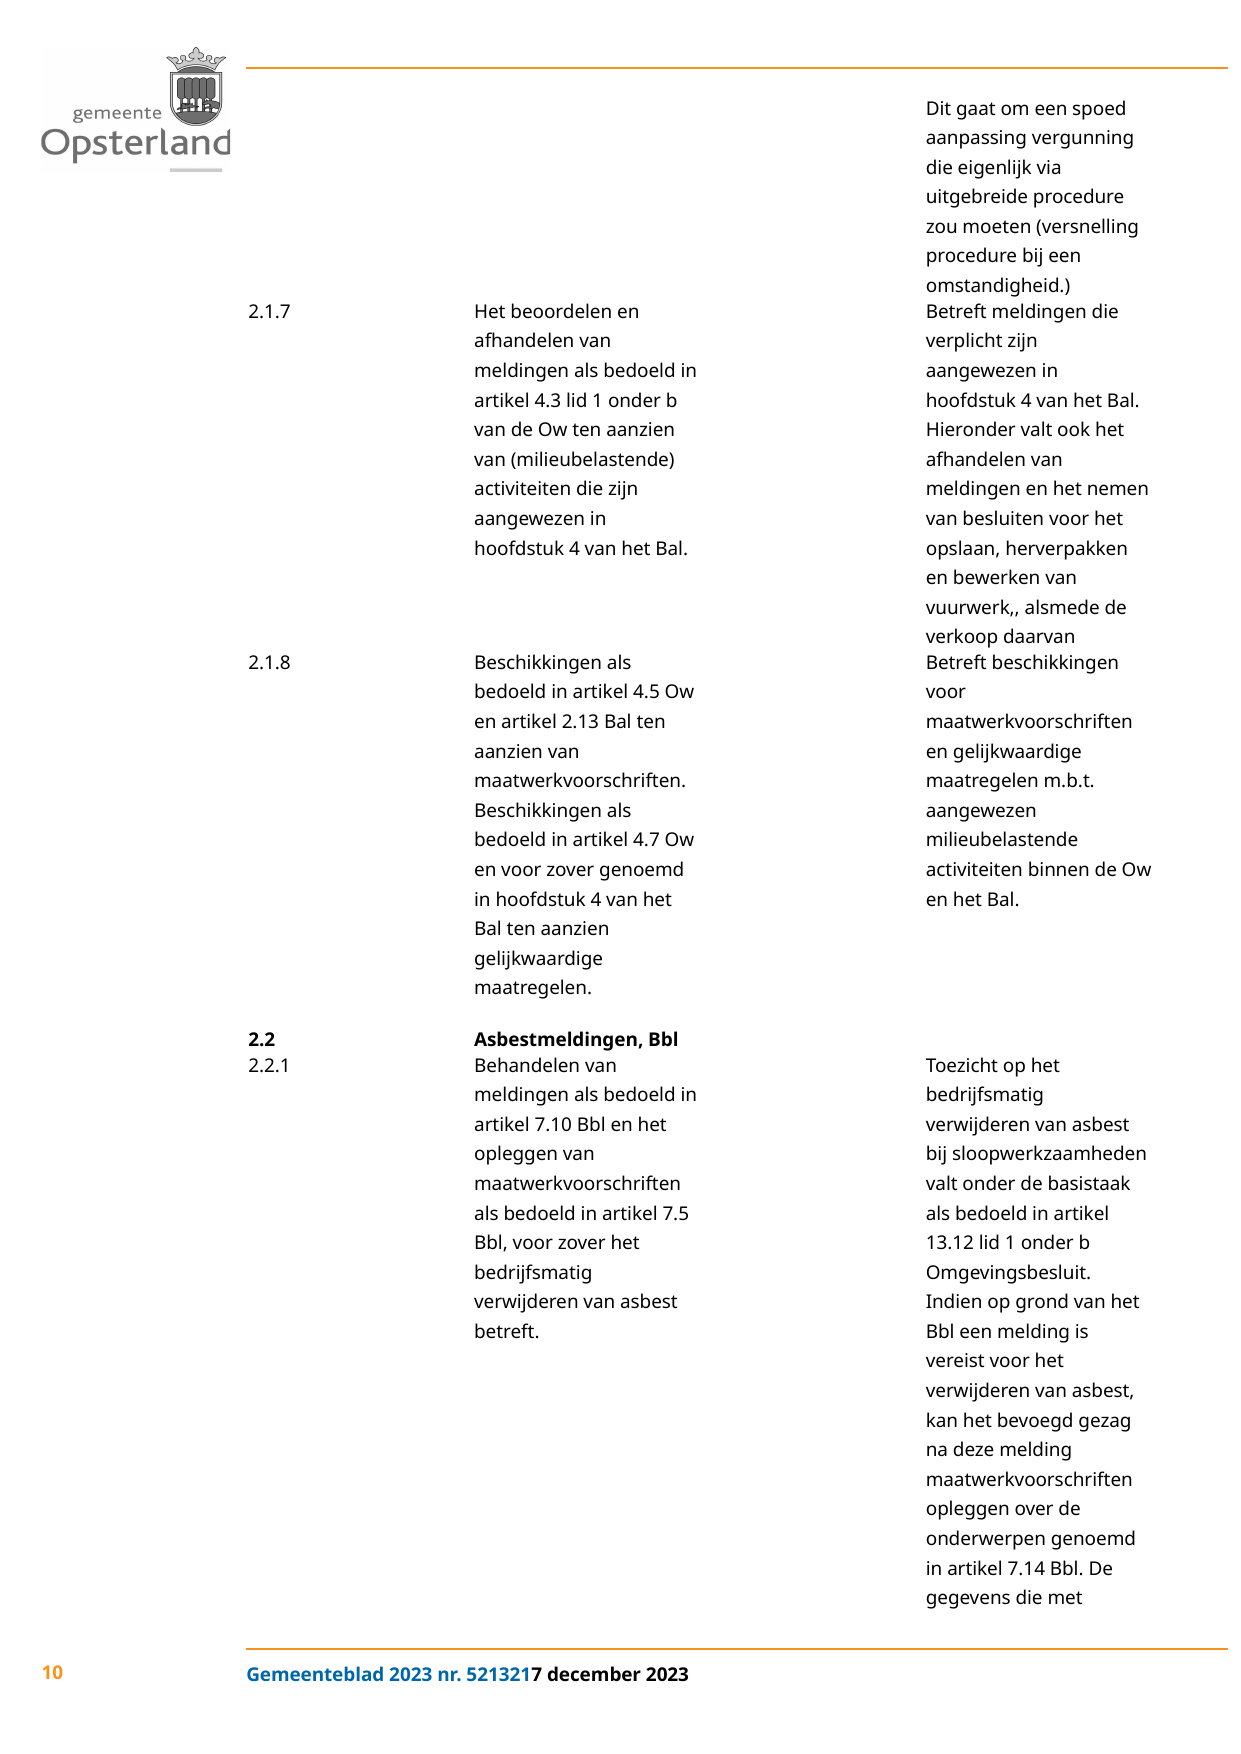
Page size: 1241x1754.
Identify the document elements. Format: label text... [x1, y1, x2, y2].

table_cell [700, 95, 926, 298]
table_cell Betreft beschikkingen voor maatwerkvoorschriften en gelijkwaardige maatregelen m.b.t. aangewezen milieubelastende activiteiten binnen de Ow en het Bal. [926, 649, 1152, 1000]
table_cell Behandelen van meldingen als bedoeld in artikel 7.10 Bbl en het opleggen van maatwerkvoorschriften als bedoeld in artikel 7.5 Bbl, voor zover het bedrijfsmatig verwijderen van asbest betreft. [474, 1052, 700, 1610]
table_cell 2.2.1 [248, 1052, 474, 1610]
picture [41, 47, 231, 172]
table_cell Betreft meldingen die verplicht zijn aangewezen in hoofdstuk 4 van het Bal. Hieronder valt ook het afhandelen van meldingen en het nemen van besluiten voor het opslaan, herverpakken en bewerken van vuurwerk,, alsmede de verkoop daarvan [926, 298, 1152, 649]
table_cell 2.2 [248, 1026, 474, 1052]
table_cell [700, 1052, 926, 1610]
table_cell Het beoordelen en afhandelen van meldingen als bedoeld in artikel 4.3 lid 1 onder b van de Ow ten aanzien van (milieubelastende) activiteiten die zijn aangewezen in hoofdstuk 4 van het Bal. [474, 298, 700, 649]
table_cell [474, 95, 700, 298]
table_cell [700, 649, 926, 1000]
table_cell Dit gaat om een spoed aanpassing vergunning die eigenlijk via uitgebreide procedure zou moeten (versnelling procedure bij een omstandigheid.) [926, 95, 1152, 298]
table_cell [248, 1000, 1152, 1026]
table_cell Beschikkingen als bedoeld in artikel 4.5 Ow en artikel 2.13 Bal ten aanzien van maatwerkvoorschriften. Beschikkingen als bedoeld in artikel 4.7 Ow en voor zover genoemd in hoofdstuk 4 van het Bal ten aanzien gelijkwaardige maatregelen. [474, 649, 700, 1000]
table_cell [248, 95, 474, 298]
table_cell [700, 1026, 1152, 1052]
table_cell 2.1.8 [248, 649, 474, 1000]
table_cell [700, 298, 926, 649]
table_cell Asbestmeldingen, Bbl [474, 1026, 700, 1052]
table_cell 2.1.7 [248, 298, 474, 649]
table_cell Toezicht op het bedrijfsmatig verwijderen van asbest bij sloopwerkzaamheden valt onder de basistaak als bedoeld in artikel 13.12 lid 1 onder b Omgevingsbesluit. Indien op grond van het Bbl een melding is vereist voor het verwijderen van asbest, kan het bevoegd gezag na deze melding maatwerkvoorschriften opleggen over de onderwerpen genoemd in artikel 7.14 Bbl. De gegevens die met [926, 1052, 1152, 1610]
